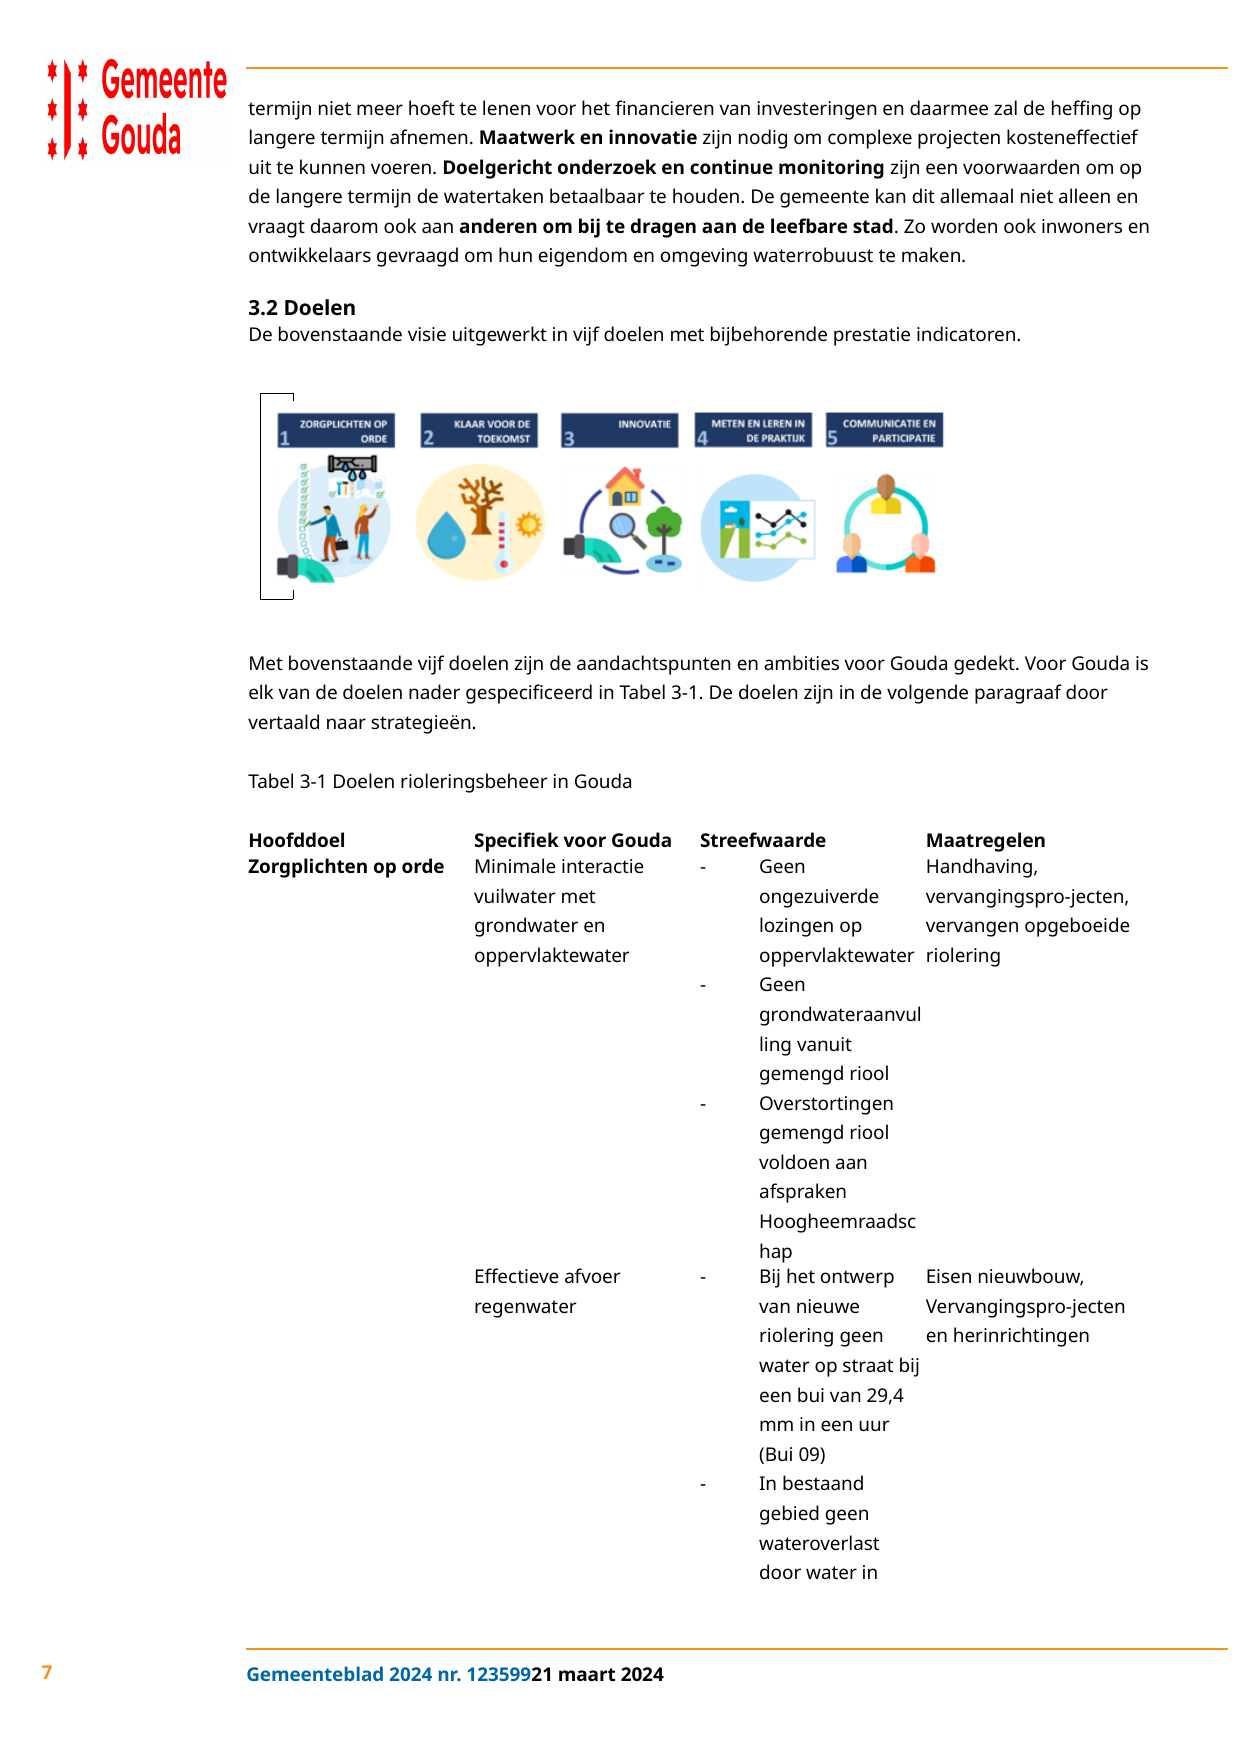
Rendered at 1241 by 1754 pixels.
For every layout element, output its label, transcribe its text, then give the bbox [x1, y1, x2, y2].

text termijn niet meer hoeft te lenen voor het financieren van investeringen en daarmee zal de heffing op langere termijn afnemen. Maatwerk en innovatie zijn nodig om complexe projecten kosteneffectief uit te kunnen voeren. Doelgericht onderzoek en continue monitoring zijn een voorwaarden om op de langere termijn de watertaken betaalbaar te houden. De gemeente kan dit allemaal niet alleen en vraagt daarom ook aan anderen om bij te dragen aan de leefbare stad. Zo worden ook inwoners en ontwikkelaars gevraagd om hun eigendom en omgeving waterrobuust te maken. [248, 95, 1152, 268]
table_cell Geen ongezuiverde lozingen op oppervlaktewater Geen grondwateraanvulling vanuit gemengd riool Overstortingen gemengd riool voldoen aan afspraken Hoogheemraadschap [700, 853, 926, 1263]
table_cell Eisen nieuwbouw, Vervangingspro-jecten en herinrichtingen [926, 1264, 1152, 1585]
table_header Streefwaarde [700, 828, 926, 853]
table_cell Minimale interactie vuilwater met grondwater en oppervlaktewater [474, 853, 700, 1263]
text De bovenstaande visie uitgewerkt in vijf doelen met bijbehorende prestatie indicatoren. [248, 322, 1152, 347]
text 3.2 Doelen [248, 293, 1152, 322]
table_header Hoofddoel [248, 828, 474, 853]
table_header Maatregelen [926, 828, 1152, 853]
text Tabel 3-1 Doelen rioleringsbeheer in Gouda [248, 768, 1152, 794]
table_cell Zorgplichten op orde [248, 853, 474, 1585]
table_cell Handhaving, vervangingspro-jecten, vervangen opgeboeide riolering [926, 853, 1152, 1263]
picture [268, 401, 948, 590]
table_cell Effectieve afvoer regenwater [474, 1264, 700, 1585]
table_cell Bij het ontwerp van nieuwe riolering geen water op straat bij een bui van 29,4 mm in een uur (Bui 09) In bestaand gebied geen wateroverlast door water in [700, 1264, 926, 1585]
table_header Specifiek voor Gouda [474, 828, 700, 853]
picture [41, 47, 231, 172]
text Met bovenstaande vijf doelen zijn de aandachtspunten en ambities voor Gouda gedekt. Voor Gouda is elk van de doelen nader gespecificeerd in Tabel 3-1. De doelen zijn in de volgende paragraaf door vertaald naar strategieën. [248, 650, 1152, 735]
